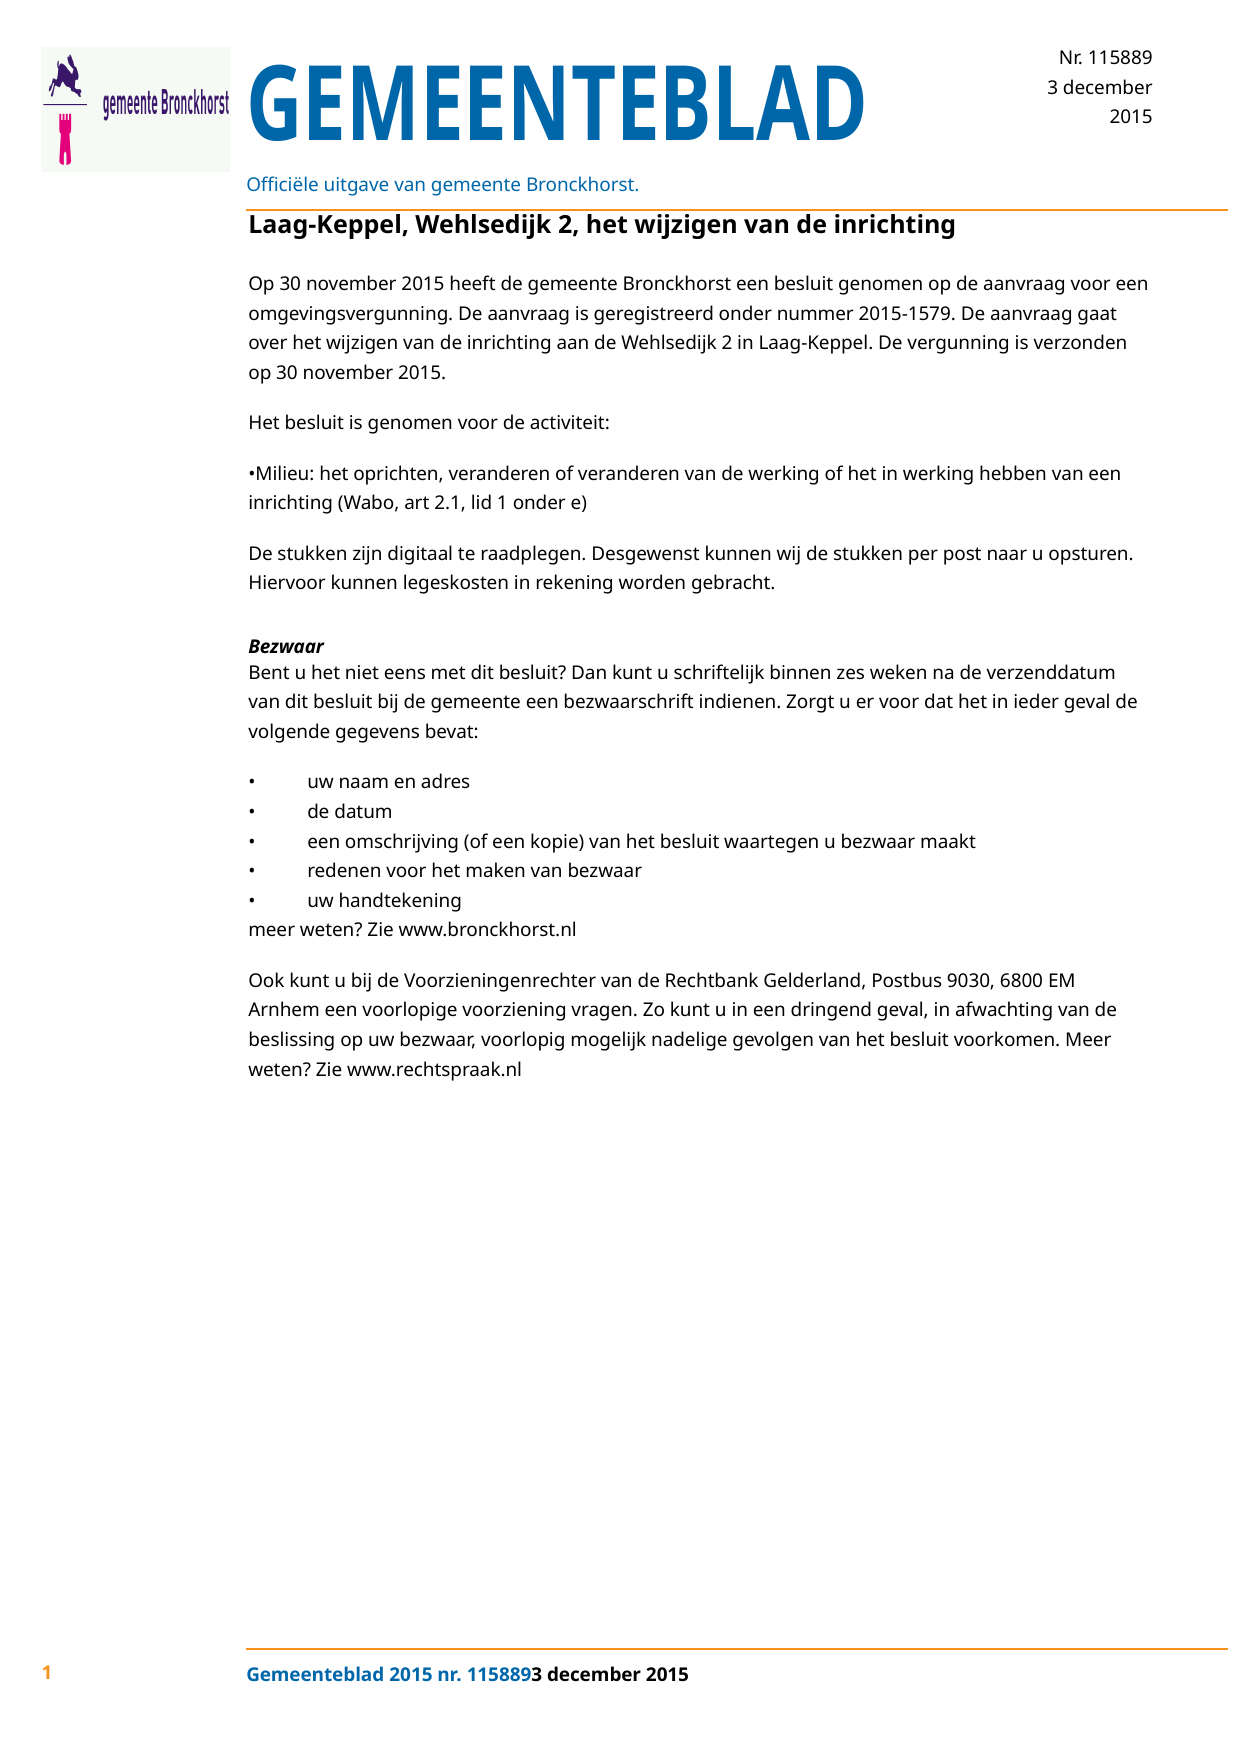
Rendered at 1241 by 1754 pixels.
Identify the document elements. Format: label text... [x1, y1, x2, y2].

list uw naam en adres [248, 769, 1152, 794]
list de datum [248, 798, 1152, 824]
list een omschrijving (of een kopie) van het besluit waartegen u bezwaar maakt [248, 828, 1152, 854]
picture [41, 47, 231, 172]
text Bent u het niet eens met dit besluit? Dan kunt u schriftelijk binnen zes weken na de verzenddatum van dit besluit bij de gemeente een bezwaarschrift indienen. Zorgt u er voor dat het in ieder geval de volgende gegevens bevat: [248, 659, 1152, 744]
text •Milieu: het oprichten, veranderen of veranderen van de werking of het in werking hebben van een inrichting (Wabo, art 2.1, lid 1 onder e) [248, 460, 1152, 515]
text Het besluit is genomen voor de activiteit: [248, 409, 1152, 435]
list uw handtekening [248, 887, 1152, 913]
text Op 30 november 2015 heeft de gemeente Bronckhorst een besluit genomen op de aanvraag voor een omgevingsvergunning. De aanvraag is geregistreerd onder nummer 2015-1579. De aanvraag gaat over het wijzigen van de inrichting aan de Wehlsedijk 2 in Laag-Keppel. De vergunning is verzonden op 30 november 2015. [248, 270, 1152, 385]
text De stukken zijn digitaal te raadplegen. Desgewenst kunnen wij de stukken per post naar u opsturen. Hiervoor kunnen legeskosten in rekening worden gebracht. [248, 540, 1152, 595]
text Bezwaar [248, 633, 1152, 659]
list redenen voor het maken van bezwaar [248, 857, 1152, 883]
text Ook kunt u bij de Voorzieningenrechter van de Rechtbank Gelderland, Postbus 9030, 6800 EM Arnhem een voorlopige voorziening vragen. Zo kunt u in een dringend geval, in afwachting van de beslissing op uw bezwaar, voorlopig mogelijk nadelige gevolgen van het besluit voorkomen. Meer weten? Zie www.rechtspraak.nl [248, 967, 1152, 1082]
text meer weten? Zie www.bronckhorst.nl [248, 917, 1152, 942]
text Laag-Keppel, Wehlsedijk 2, het wijzigen van de inrichting [248, 211, 1152, 241]
